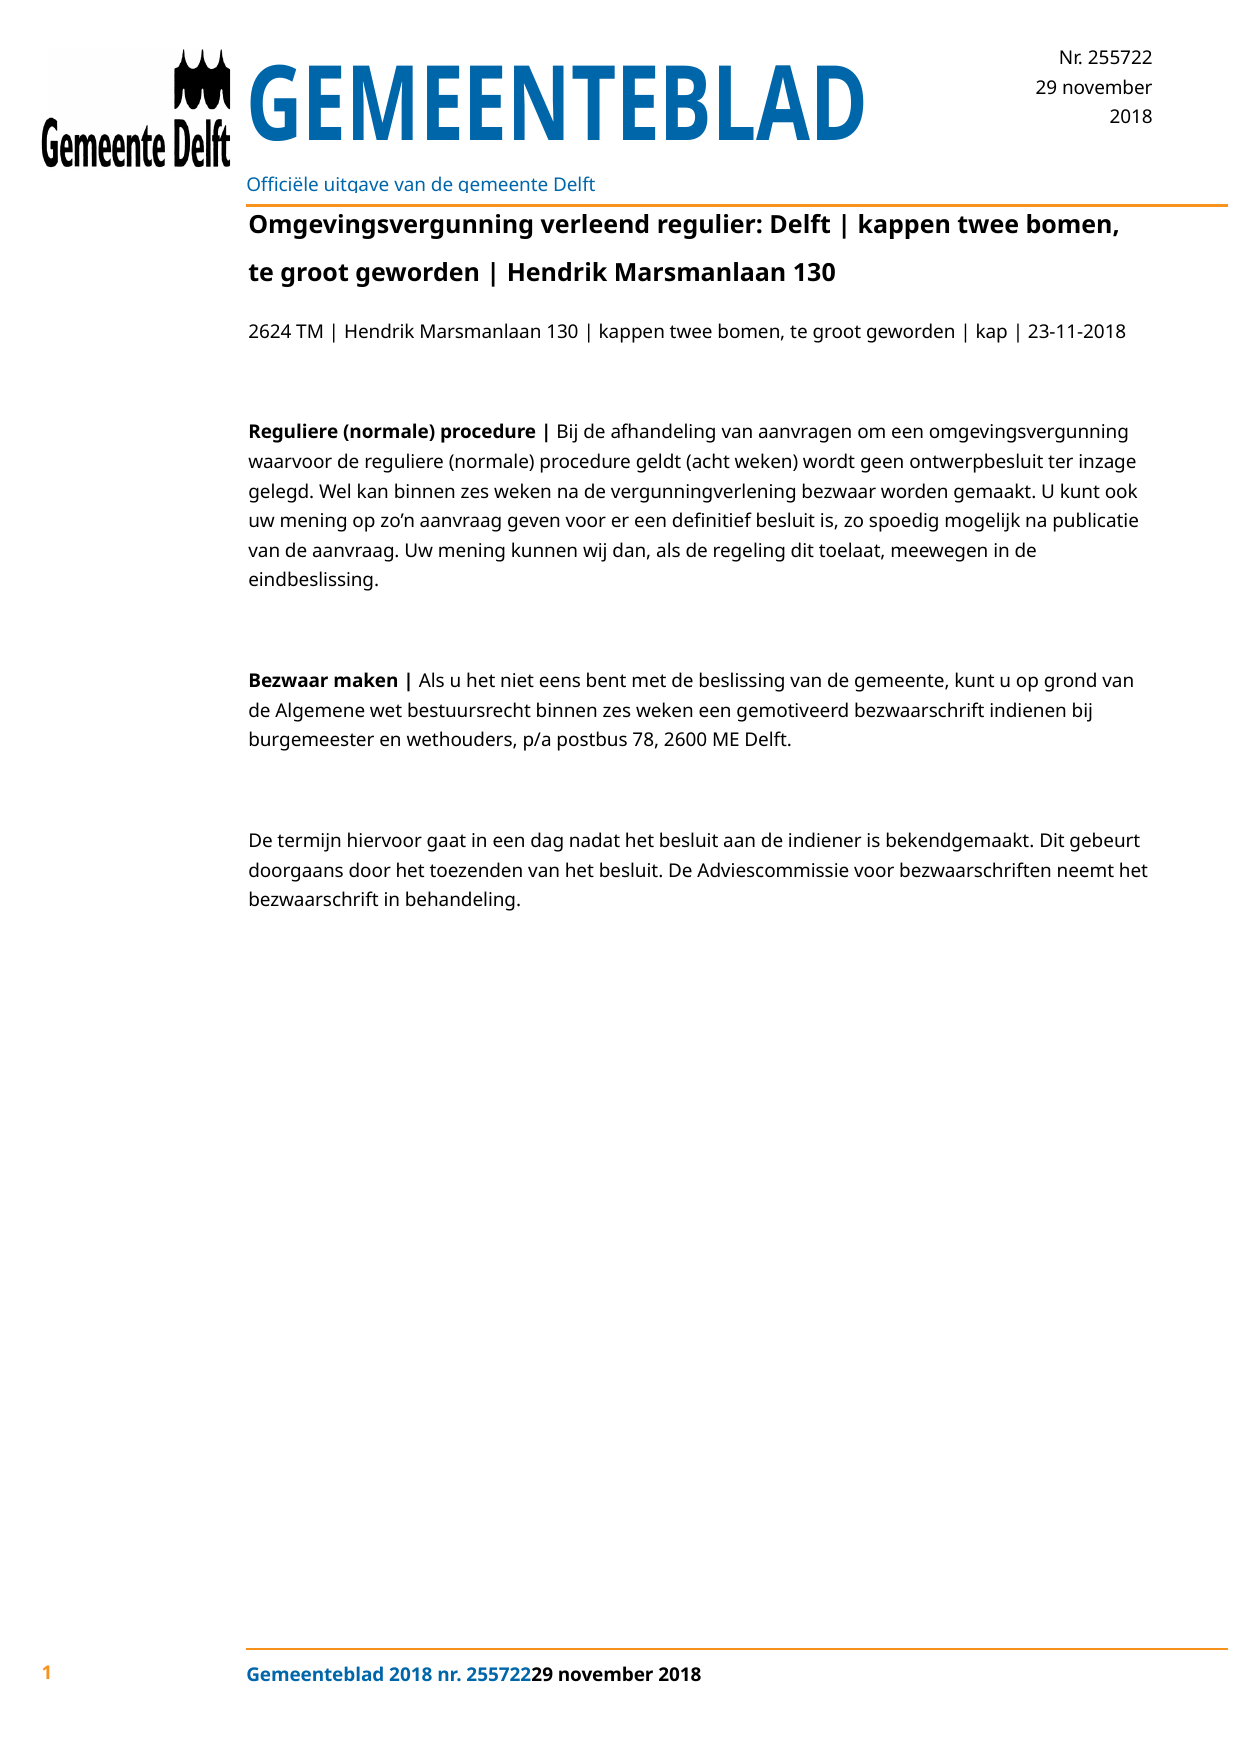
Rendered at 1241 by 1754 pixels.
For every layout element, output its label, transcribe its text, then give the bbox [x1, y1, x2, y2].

text Omgevingsvergunning verleend regulier: Delft | kappen twee bomen, te groot geworden | Hendrik Marsmanlaan 130 [248, 207, 1152, 288]
text De termijn hiervoor gaat in een dag nadat het besluit aan de indiener is bekendgemaakt. Dit gebeurt doorgaans door het toezenden van het besluit. De Adviescommissie voor bezwaarschriften neemt het bezwaarschrift in behandeling. [248, 827, 1152, 912]
text Reguliere (normale) procedure | Bij de afhandeling van aanvragen om een omgevingsvergunning waarvoor de reguliere (normale) procedure geldt (acht weken) wordt geen ontwerpbesluit ter inzage gelegd. Wel kan binnen zes weken na de vergunningverlening bezwaar worden gemaakt. U kunt ook uw mening op zo’n aanvraag geven voor er een definitief besluit is, zo spoedig mogelijk na publicatie van de aanvraag. Uw mening kunnen wij dan, als de regeling dit toelaat, meewegen in de eindbeslissing. [248, 419, 1152, 592]
text Bezwaar maken | Als u het niet eens bent met de beslissing van de gemeente, kunt u op grond van de Algemene wet bestuursrecht binnen zes weken een gemotiveerd bezwaarschrift indienen bij burgemeester en wethouders, p/a postbus 78, 2600 ME Delft. [248, 667, 1152, 752]
picture [41, 47, 231, 172]
text 2624 TM | Hendrik Marsmanlaan 130 | kappen twee bomen, te groot geworden | kap | 23-11-2018 [248, 318, 1152, 344]
